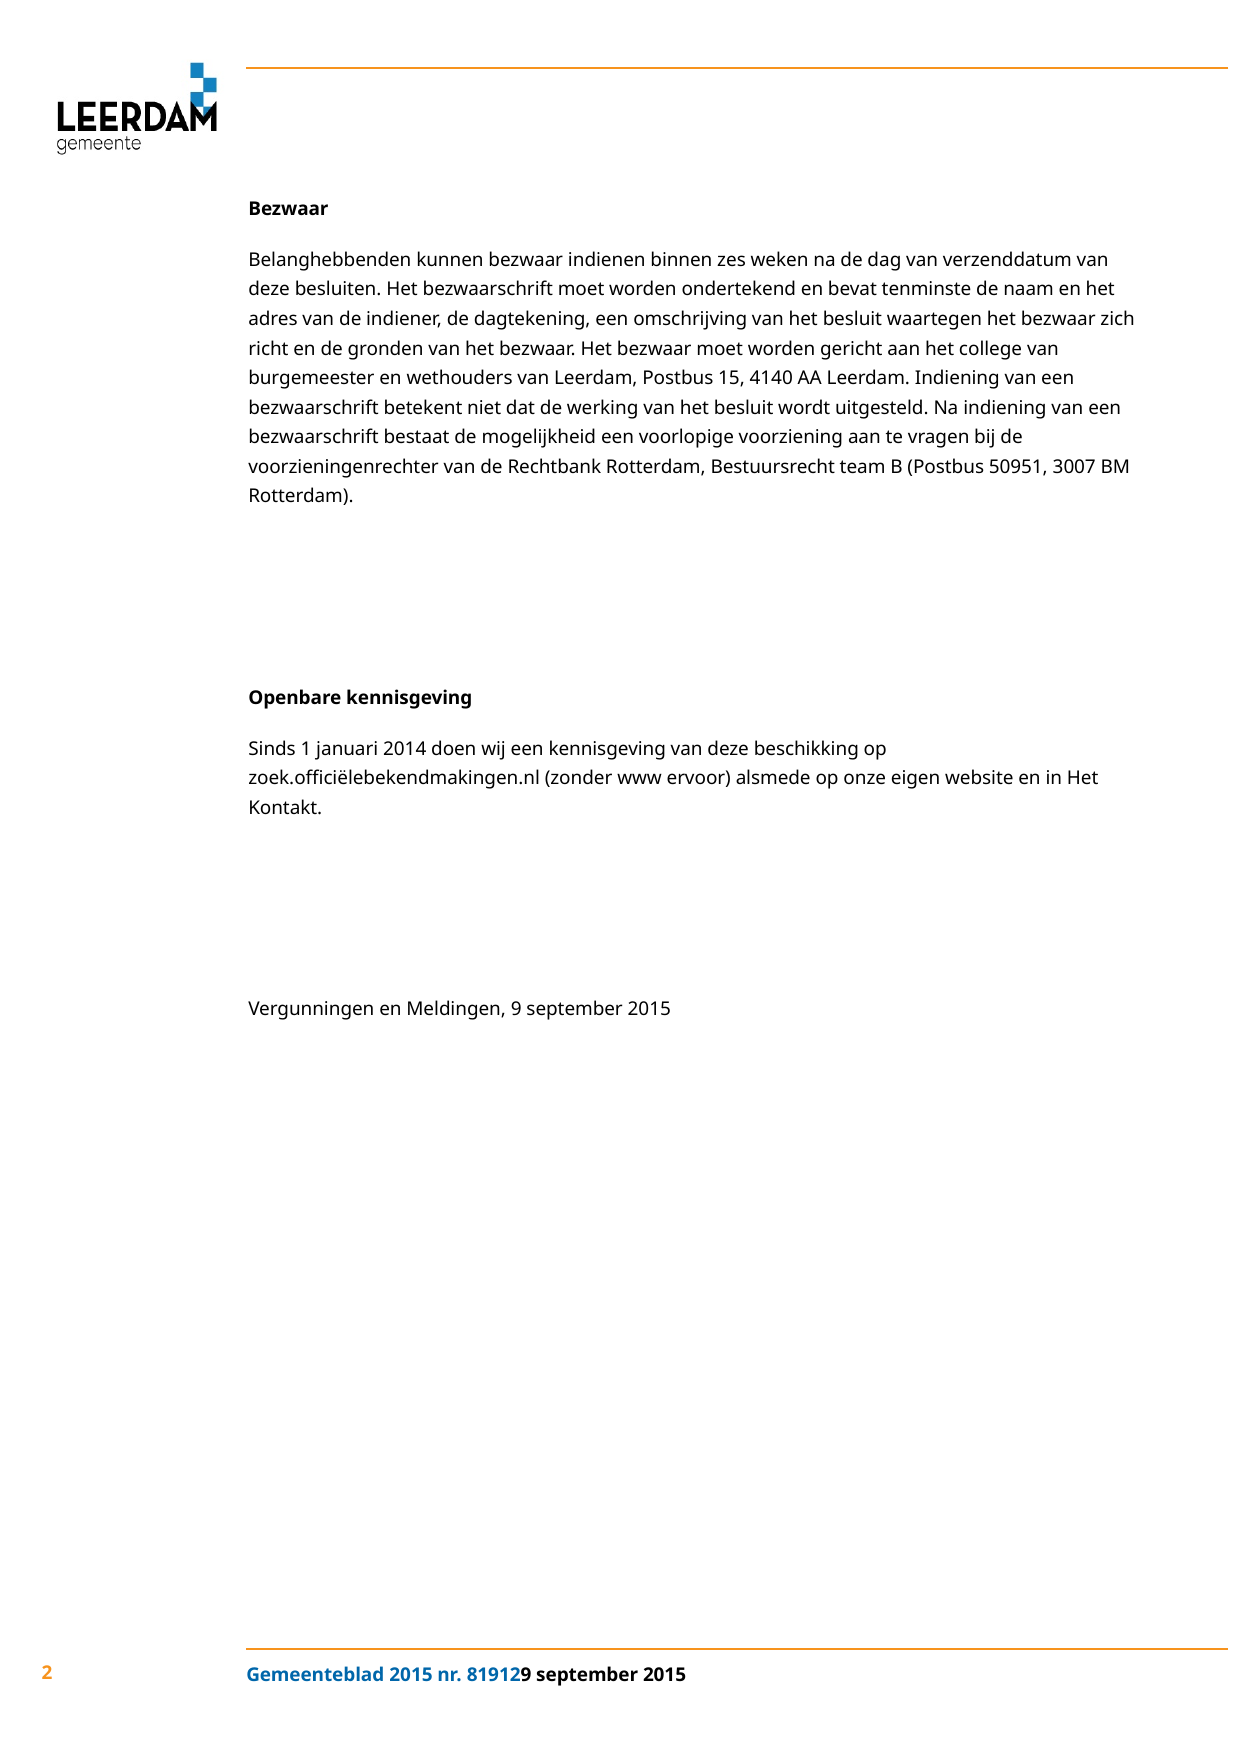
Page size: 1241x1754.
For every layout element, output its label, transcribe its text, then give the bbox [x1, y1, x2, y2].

text Sinds 1 januari 2014 doen wij een kennisgeving van deze beschikking op zoek.officiëlebekendmakingen.nl (zonder www ervoor) alsmede op onze eigen website en in Het Kontakt. [248, 735, 1152, 820]
text Belanghebbenden kunnen bezwaar indienen binnen zes weken na de dag van verzenddatum van deze besluiten. Het bezwaarschrift moet worden ondertekend en bevat tenminste de naam en het adres van de indiener, de dagtekening, een omschrijving van het besluit waartegen het bezwaar zich richt en de gronden van het bezwaar. Het bezwaar moet worden gericht aan het college van burgemeester en wethouders van Leerdam, Postbus 15, 4140 AA Leerdam. Indiening van een bezwaarschrift betekent niet dat de werking van het besluit wordt uitgesteld. Na indiening van een bezwaarschrift bestaat de mogelijkheid een voorlopige voorziening aan te vragen bij de voorzieningenrechter van de Rechtbank Rotterdam, Bestuursrecht team B (Postbus 50951, 3007 BM Rotterdam). [248, 246, 1152, 508]
text Openbare kennisgeving [248, 684, 1152, 710]
text Vergunningen en Meldingen, 9 september 2015 [248, 996, 1152, 1021]
text Bezwaar [248, 196, 1152, 221]
picture [41, 47, 231, 172]
